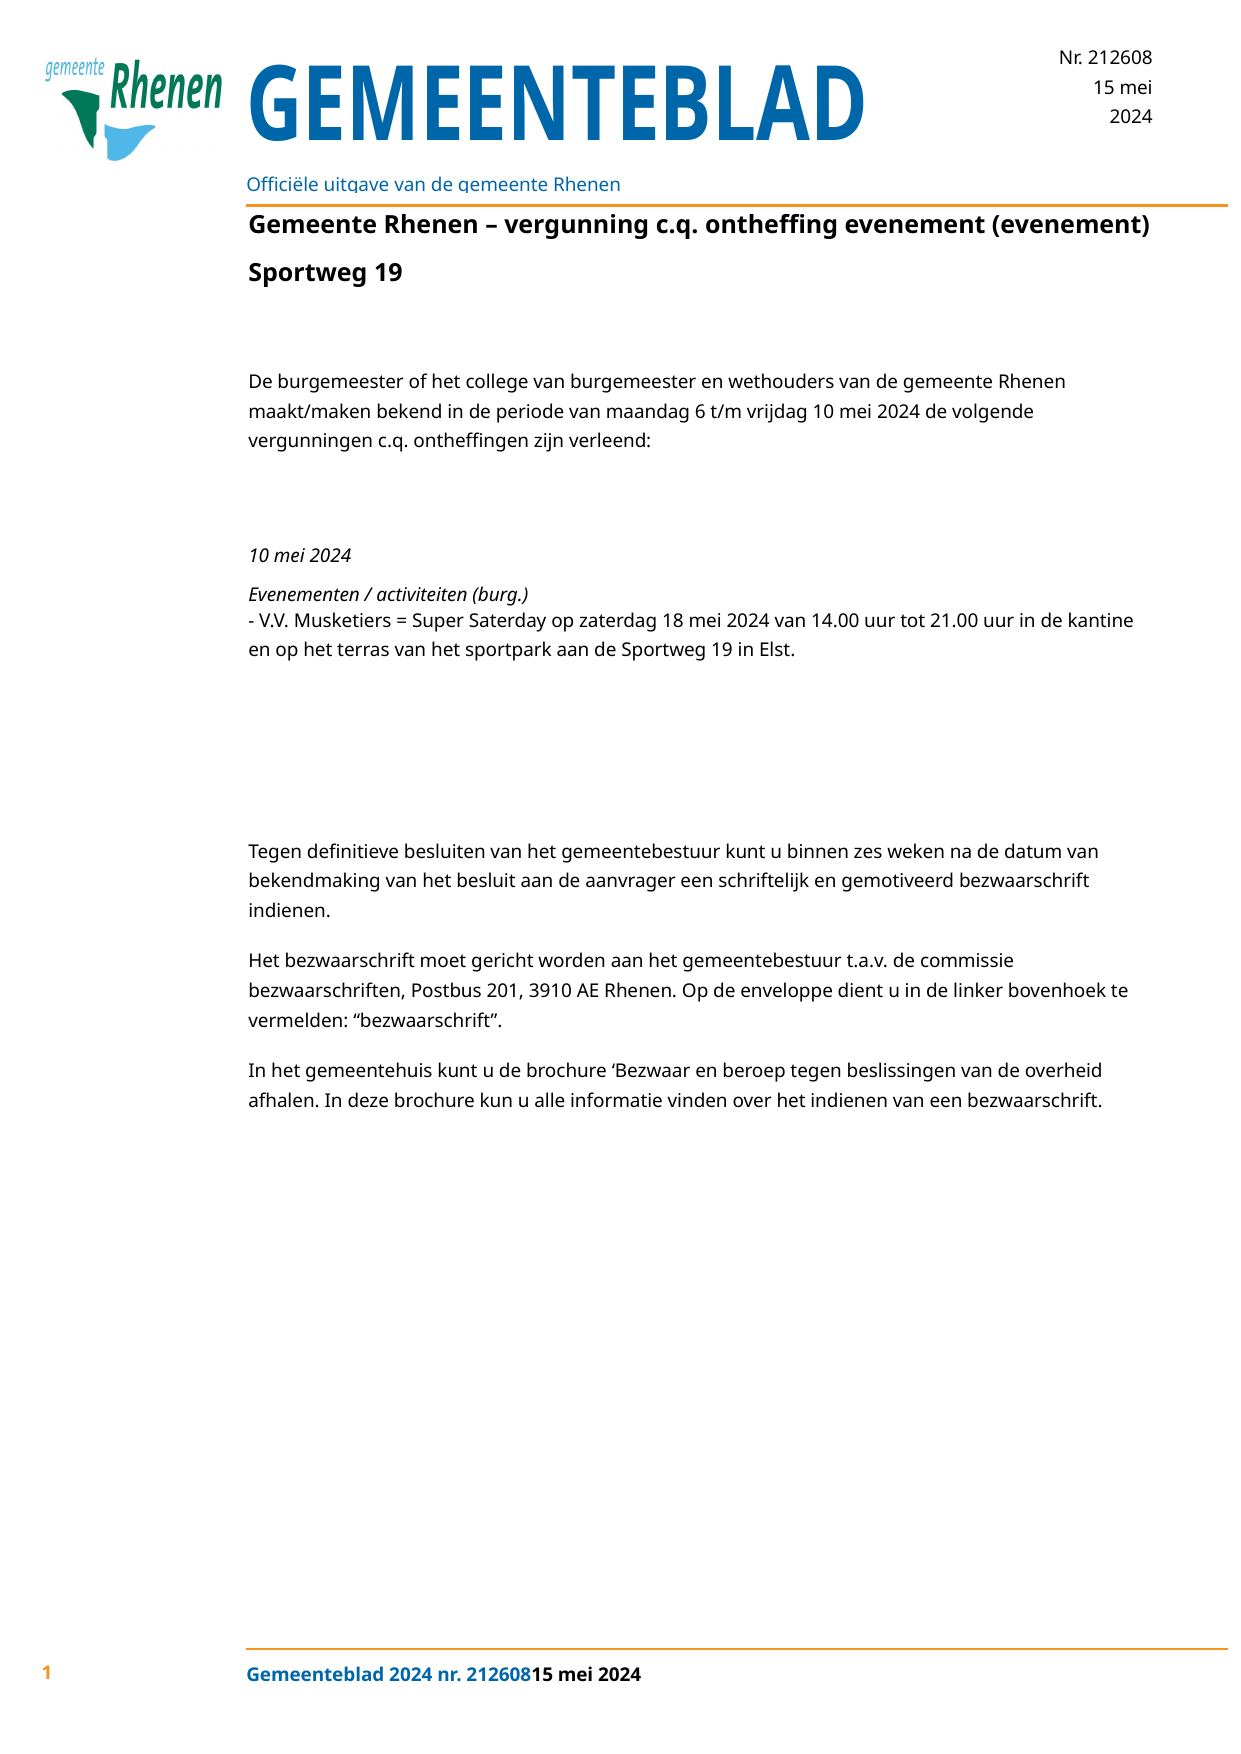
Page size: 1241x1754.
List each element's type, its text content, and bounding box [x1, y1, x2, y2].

text Het bezwaarschrift moet gericht worden aan het gemeentebestuur t.a.v. de commissie bezwaarschriften, Postbus 201, 3910 AE Rhenen. Op de enveloppe dient u in de linker bovenhoek te vermelden: “bezwaarschrift”. [248, 948, 1152, 1033]
text Tegen definitieve besluiten van het gemeentebestuur kunt u binnen zes weken na de datum van bekendmaking van het besluit aan de aanvrager een schriftelijk en gemotiveerd bezwaarschrift indienen. [248, 838, 1152, 923]
text 10 mei 2024 [248, 542, 1152, 568]
text In het gemeentehuis kunt u de brochure ‘Bezwaar en beroep tegen beslissingen van de overheid afhalen. In deze brochure kun u alle informatie vinden over het indienen van een bezwaarschrift. [248, 1057, 1152, 1113]
text Evenementen / activiteiten (burg.) [248, 581, 1152, 607]
text De burgemeester of het college van burgemeester en wethouders van de gemeente Rhenen maakt/maken bekend in de periode van maandag 6 t/m vrijdag 10 mei 2024 de volgende vergunningen c.q. ontheffingen zijn verleend: [248, 368, 1152, 453]
text - V.V. Musketiers = Super Saterday op zaterdag 18 mei 2024 van 14.00 uur tot 21.00 uur in de kantine en op het terras van het sportpark aan de Sportweg 19 in Elst. [248, 607, 1152, 662]
picture [41, 47, 231, 172]
text Gemeente Rhenen – vergunning c.q. ontheffing evenement (evenement) Sportweg 19 [248, 207, 1152, 288]
